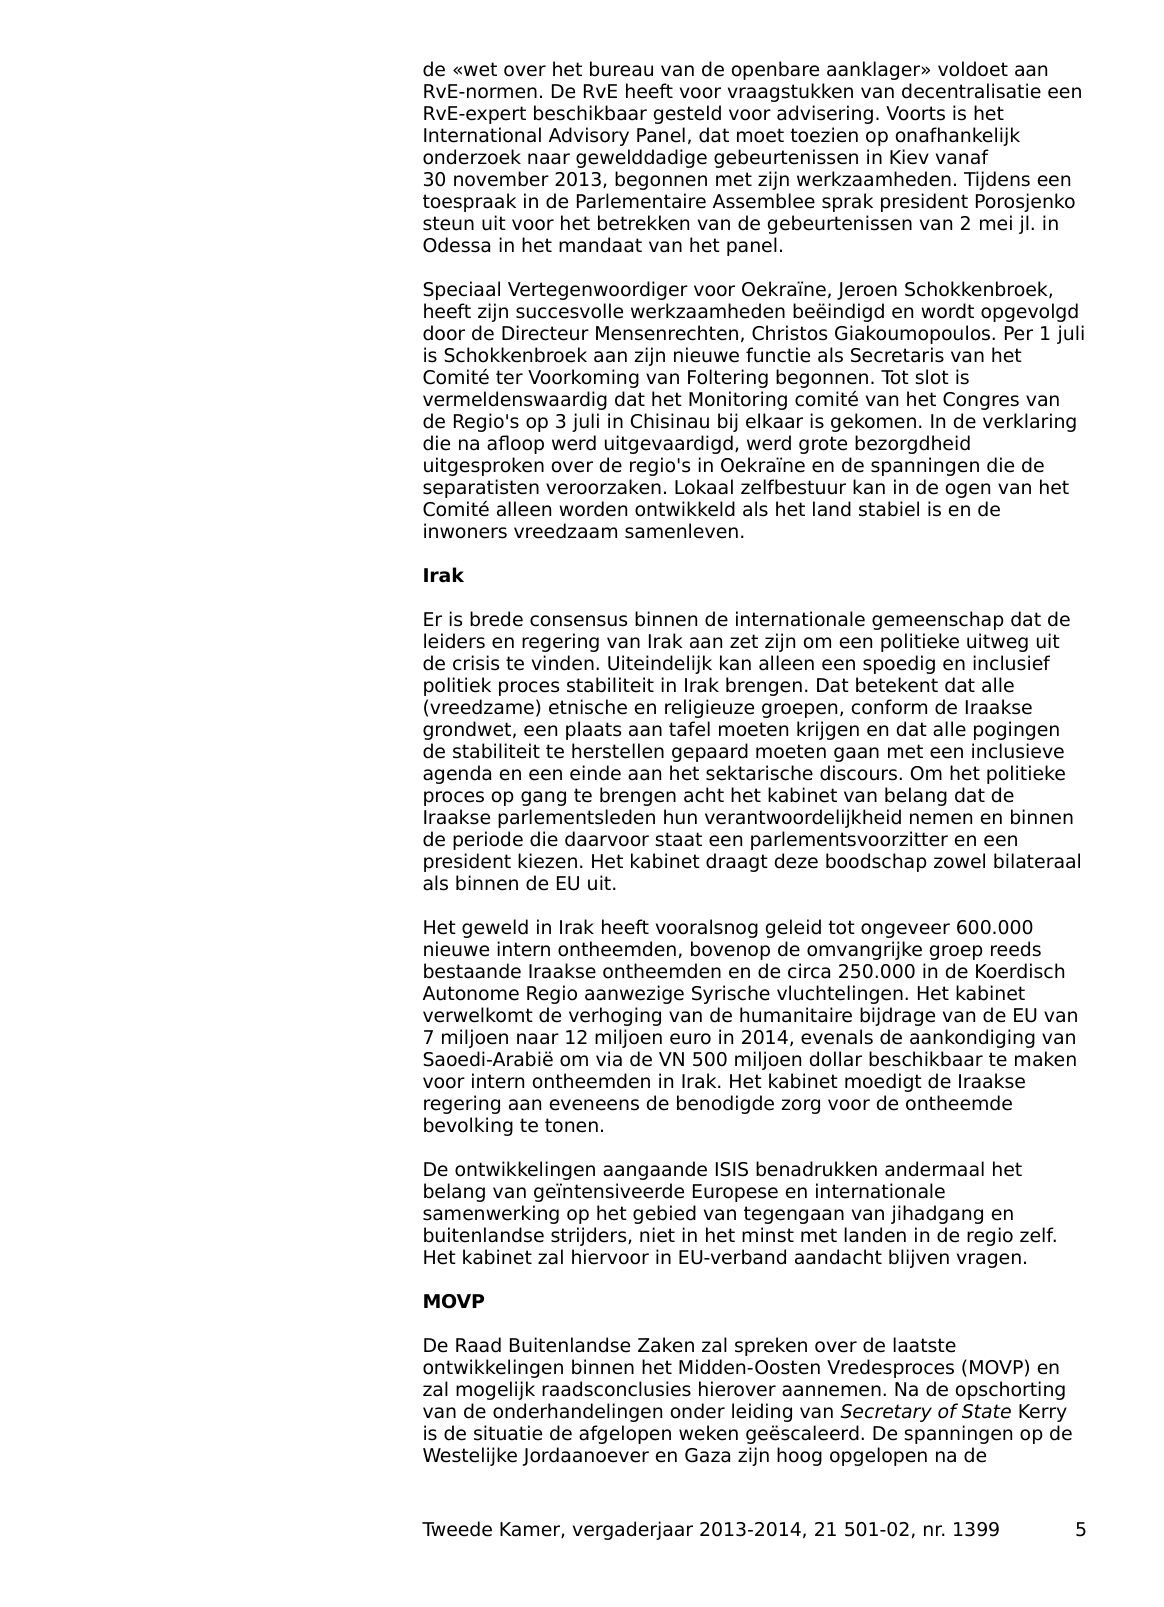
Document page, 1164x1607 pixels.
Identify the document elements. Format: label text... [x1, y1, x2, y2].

text de «wet over het bureau van de openbare aanklager» voldoet aan RvE-normen. De RvE heeft voor vraagstukken van decentralisatie een RvE-expert beschikbaar gesteld voor advisering. Voorts is het International Advisory Panel, dat moet toezien op onafhankelijk onderzoek naar gewelddadige gebeurtenissen in Kiev vanaf 30 november 2013, begonnen met zijn werkzaamheden. Tijdens een toespraak in de Parlementaire Assemblee sprak president Porosjenko steun uit voor het betrekken van de gebeurtenissen van 2 mei jl. in Odessa in het mandaat van het panel. [422, 59, 1087, 257]
text De ontwikkelingen aangaande ISIS benadrukken andermaal het belang van geïntensiveerde Europese en internationale samenwerking op het gebied van tegengaan van jihadgang en buitenlandse strijders, niet in het minst met landen in de regio zelf. Het kabinet zal hiervoor in EU-verband aandacht blijven vragen. [422, 1159, 1087, 1269]
text Er is brede consensus binnen de internationale gemeenschap dat de leiders en regering van Irak aan zet zijn om een politieke uitweg uit de crisis te vinden. Uiteindelijk kan alleen een spoedig en inclusief politiek proces stabiliteit in Irak brengen. Dat betekent dat alle (vreedzame) etnische en religieuze groepen, conform de Iraakse grondwet, een plaats aan tafel moeten krijgen en dat alle pogingen de stabiliteit te herstellen gepaard moeten gaan met een inclusieve agenda en een einde aan het sektarische discours. Om het politieke proces op gang te brengen acht het kabinet van belang dat de Iraakse parlementsleden hun verantwoordelijkheid nemen en binnen de periode die daarvoor staat een parlementsvoorzitter en een president kiezen. Het kabinet draagt deze boodschap zowel bilateraal als binnen de EU uit. [422, 609, 1087, 895]
text Speciaal Vertegenwoordiger voor Oekraïne, Jeroen Schokkenbroek, heeft zijn succesvolle werkzaamheden beëindigd en wordt opgevolgd door de Directeur Mensenrechten, Christos Giakoumopoulos. Per 1 juli is Schokkenbroek aan zijn nieuwe functie als Secretaris van het Comité ter Voorkoming van Foltering begonnen. Tot slot is vermeldenswaardig dat het Monitoring comité van het Congres van de Regio's op 3 juli in Chisinau bij elkaar is gekomen. In de verklaring die na afloop werd uitgevaardigd, werd grote bezorgdheid uitgesproken over de regio's in Oekraïne en de spanningen die de separatisten veroorzaken. Lokaal zelfbestuur kan in de ogen van het Comité alleen worden ontwikkeld als het land stabiel is en de inwoners vreedzaam samenleven. [422, 279, 1087, 543]
subtitle MOVP [422, 1291, 1087, 1313]
subtitle Irak [422, 565, 1087, 587]
text Het geweld in Irak heeft vooralsnog geleid tot ongeveer 600.000 nieuwe intern ontheemden, bovenop de omvangrijke groep reeds bestaande Iraakse ontheemden en de circa 250.000 in de Koerdisch Autonome Regio aanwezige Syrische vluchtelingen. Het kabinet verwelkomt de verhoging van de humanitaire bijdrage van de EU van 7 miljoen naar 12 miljoen euro in 2014, evenals de aankondiging van Saoedi-Arabië om via de VN 500 miljoen dollar beschikbaar te maken voor intern ontheemden in Irak. Het kabinet moedigt de Iraakse regering aan eveneens de benodigde zorg voor de ontheemde bevolking te tonen. [422, 917, 1087, 1137]
text De Raad Buitenlandse Zaken zal spreken over de laatste ontwikkelingen binnen het Midden-Oosten Vredesproces (MOVP) en zal mogelijk raadsconclusies hierover aannemen. Na de opschorting van de onderhandelingen onder leiding van Secretary of State Kerry is de situatie de afgelopen weken geëscaleerd. De spanningen op de Westelijke Jordaanoever en Gaza zijn hoog opgelopen na de [422, 1335, 1087, 1467]
